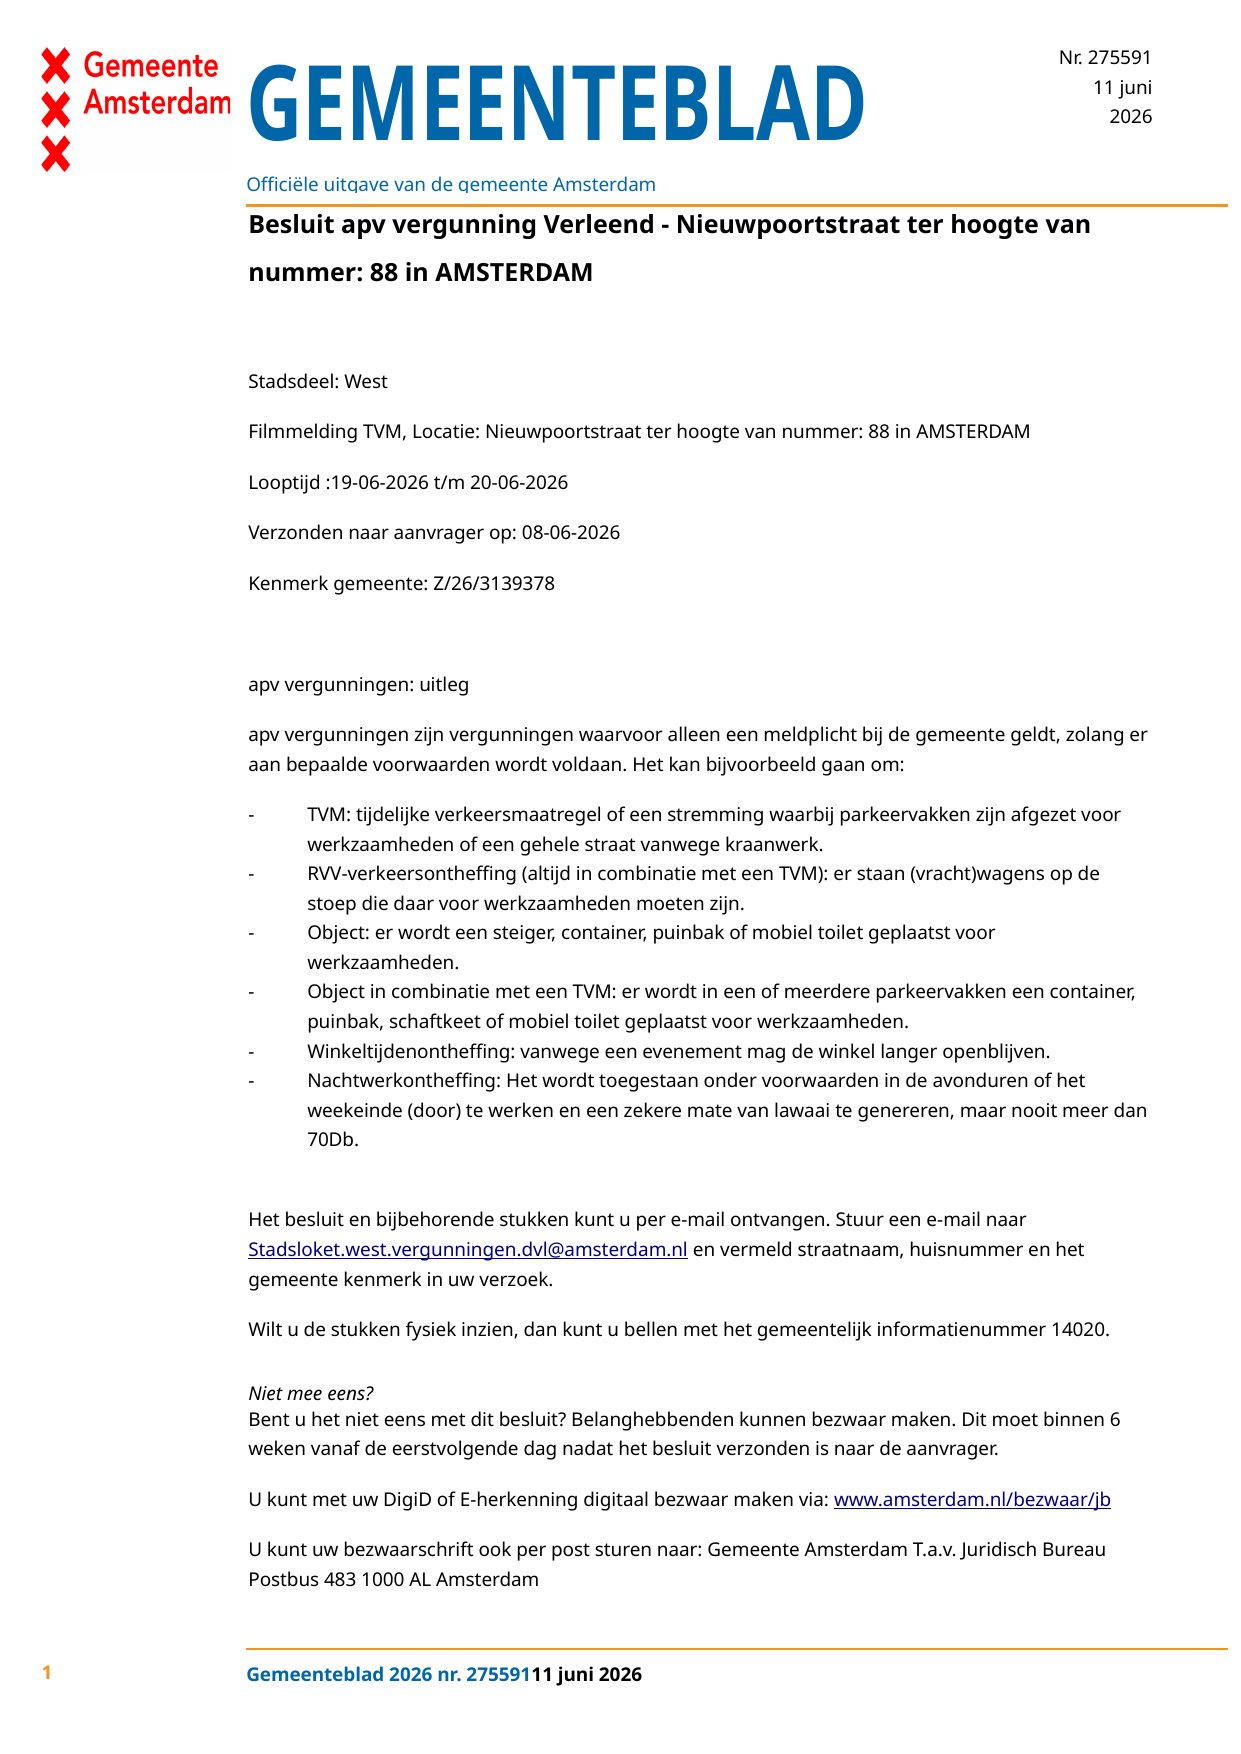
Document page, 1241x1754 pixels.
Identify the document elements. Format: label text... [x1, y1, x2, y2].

text apv vergunningen zijn vergunningen waarvoor alleen een meldplicht bij de gemeente geldt, zolang er aan bepaalde voorwaarden wordt voldaan. Het kan bijvoorbeeld gaan om: [248, 721, 1152, 777]
picture [41, 47, 231, 172]
text Bent u het niet eens met dit besluit? Belanghebbenden kunnen bezwaar maken. Dit moet binnen 6 weken vanaf de eerstvolgende dag nadat het besluit verzonden is naar de aanvrager. [248, 1406, 1152, 1461]
text Kenmerk gemeente: Z/26/3139378 [248, 570, 1152, 596]
list Winkeltijdenontheffing: vanwege een evenement mag de winkel langer openblijven. [248, 1038, 1152, 1064]
list Object: er wordt een steiger, container, puinbak of mobiel toilet geplaatst voor werkzaamheden. [248, 919, 1152, 975]
list TVM: tijdelijke verkeersmaatregel of een stremming waarbij parkeervakken zijn afgezet voor werkzaamheden of een gehele straat vanwege kraanwerk. [248, 801, 1152, 857]
text U kunt met uw DigiD of E-herkenning digitaal bezwaar maken via: www.amsterdam.nl/bezwaar/jb [248, 1486, 1152, 1512]
list Object in combinatie met een TVM: er wordt in een of meerdere parkeervakken een container, puinbak, schaftkeet of mobiel toilet geplaatst voor werkzaamheden. [248, 979, 1152, 1034]
text apv vergunningen: uitleg [248, 671, 1152, 697]
list Nachtwerkontheffing: Het wordt toegestaan onder voorwaarden in de avonduren of het weekeinde (door) te werken en een zekere mate van lawaai te genereren, maar nooit meer dan 70Db. [248, 1067, 1152, 1152]
text U kunt uw bezwaarschrift ook per post sturen naar: Gemeente Amsterdam T.a.v. Juridisch Bureau Postbus 483 1000 AL Amsterdam [248, 1536, 1152, 1592]
text Verzonden naar aanvrager op: 08-06-2026 [248, 519, 1152, 545]
text Het besluit en bijbehorende stukken kunt u per e-mail ontvangen. Stuur een e-mail naar Stadsloket.west.vergunningen.dvl@amsterdam.nl en vermeld straatnaam, huisnummer en het gemeente kenmerk in uw verzoek. [248, 1207, 1152, 1292]
list RVV-verkeersontheffing (altijd in combinatie met een TVM): er staan (vracht)wagens op de stoep die daar voor werkzaamheden moeten zijn. [248, 860, 1152, 916]
text Looptijd :19-06-2026 t/m 20-06-2026 [248, 469, 1152, 495]
text Wilt u de stukken fysiek inzien, dan kunt u bellen met het gemeentelijk informatienummer 14020. [248, 1316, 1152, 1342]
text Niet mee eens? [248, 1380, 1152, 1406]
text Stadsdeel: West [248, 368, 1152, 394]
text Filmmelding TVM, Locatie: Nieuwpoortstraat ter hoogte van nummer: 88 in AMSTERDAM [248, 419, 1152, 444]
text Besluit apv vergunning Verleend - Nieuwpoortstraat ter hoogte van nummer: 88 in AMSTERDAM [248, 207, 1152, 288]
